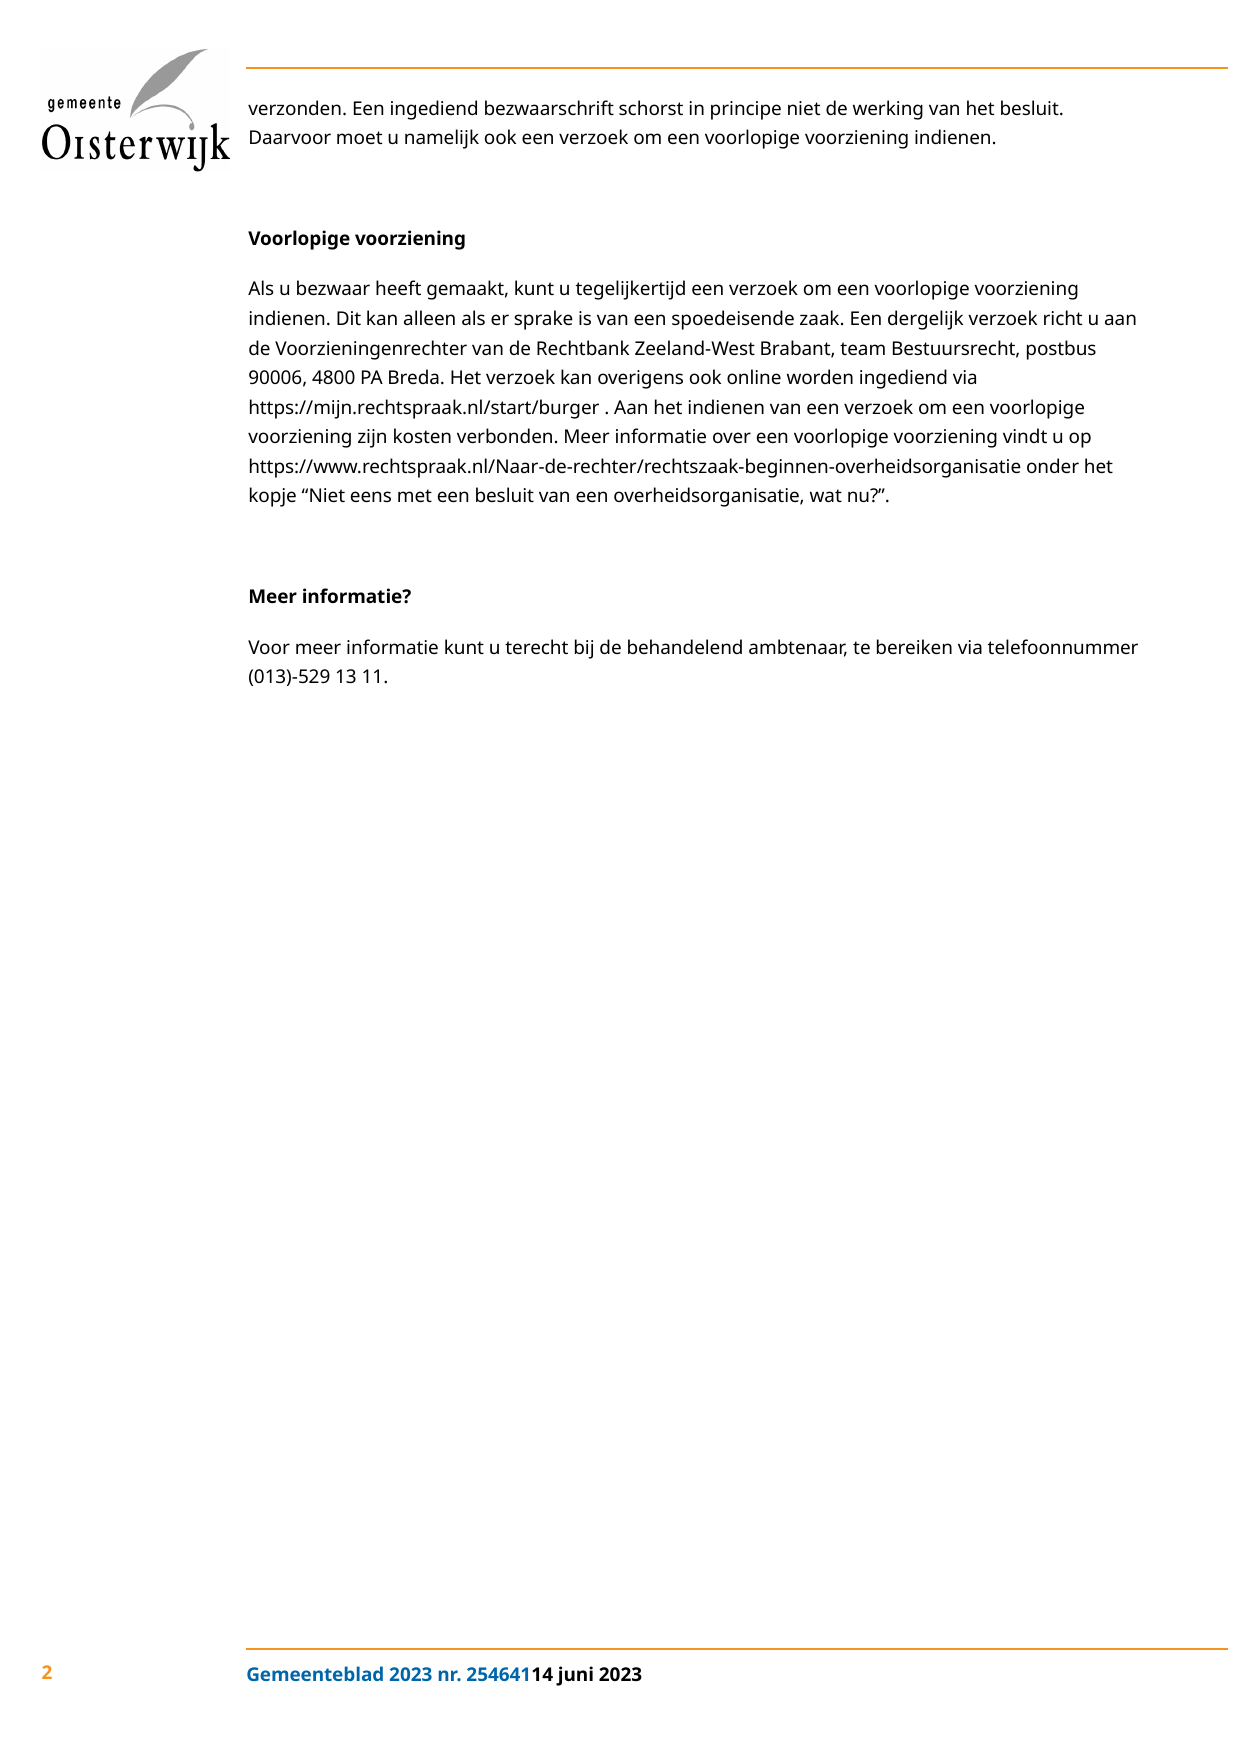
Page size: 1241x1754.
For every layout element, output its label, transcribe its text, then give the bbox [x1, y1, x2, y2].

text Voorlopige voorziening [248, 225, 1152, 251]
text Meer informatie? [248, 583, 1152, 609]
picture [41, 47, 231, 172]
text verzonden. Een ingediend bezwaarschrift schorst in principe niet de werking van het besluit. Daarvoor moet u namelijk ook een verzoek om een voorlopige voorziening indienen. [248, 95, 1152, 150]
text Als u bezwaar heeft gemaakt, kunt u tegelijkertijd een verzoek om een voorlopige voorziening indienen. Dit kan alleen als er sprake is van een spoedeisende zaak. Een dergelijk verzoek richt u aan de Voorzieningenrechter van de Rechtbank Zeeland-West Brabant, team Bestuursrecht, postbus 90006, 4800 PA Breda. Het verzoek kan overigens ook online worden ingediend via https://mijn.rechtspraak.nl/start/burger . Aan het indienen van een verzoek om een voorlopige voorziening zijn kosten verbonden. Meer informatie over een voorlopige voorziening vindt u op https://www.rechtspraak.nl/Naar-de-rechter/rechtszaak-beginnen-overheidsorganisatie onder het kopje “Niet eens met een besluit van een overheidsorganisatie, wat nu?”. [248, 276, 1152, 508]
text Voor meer informatie kunt u terecht bij de behandelend ambtenaar, te bereiken via telefoonnummer (013)-529 13 11. [248, 634, 1152, 689]
